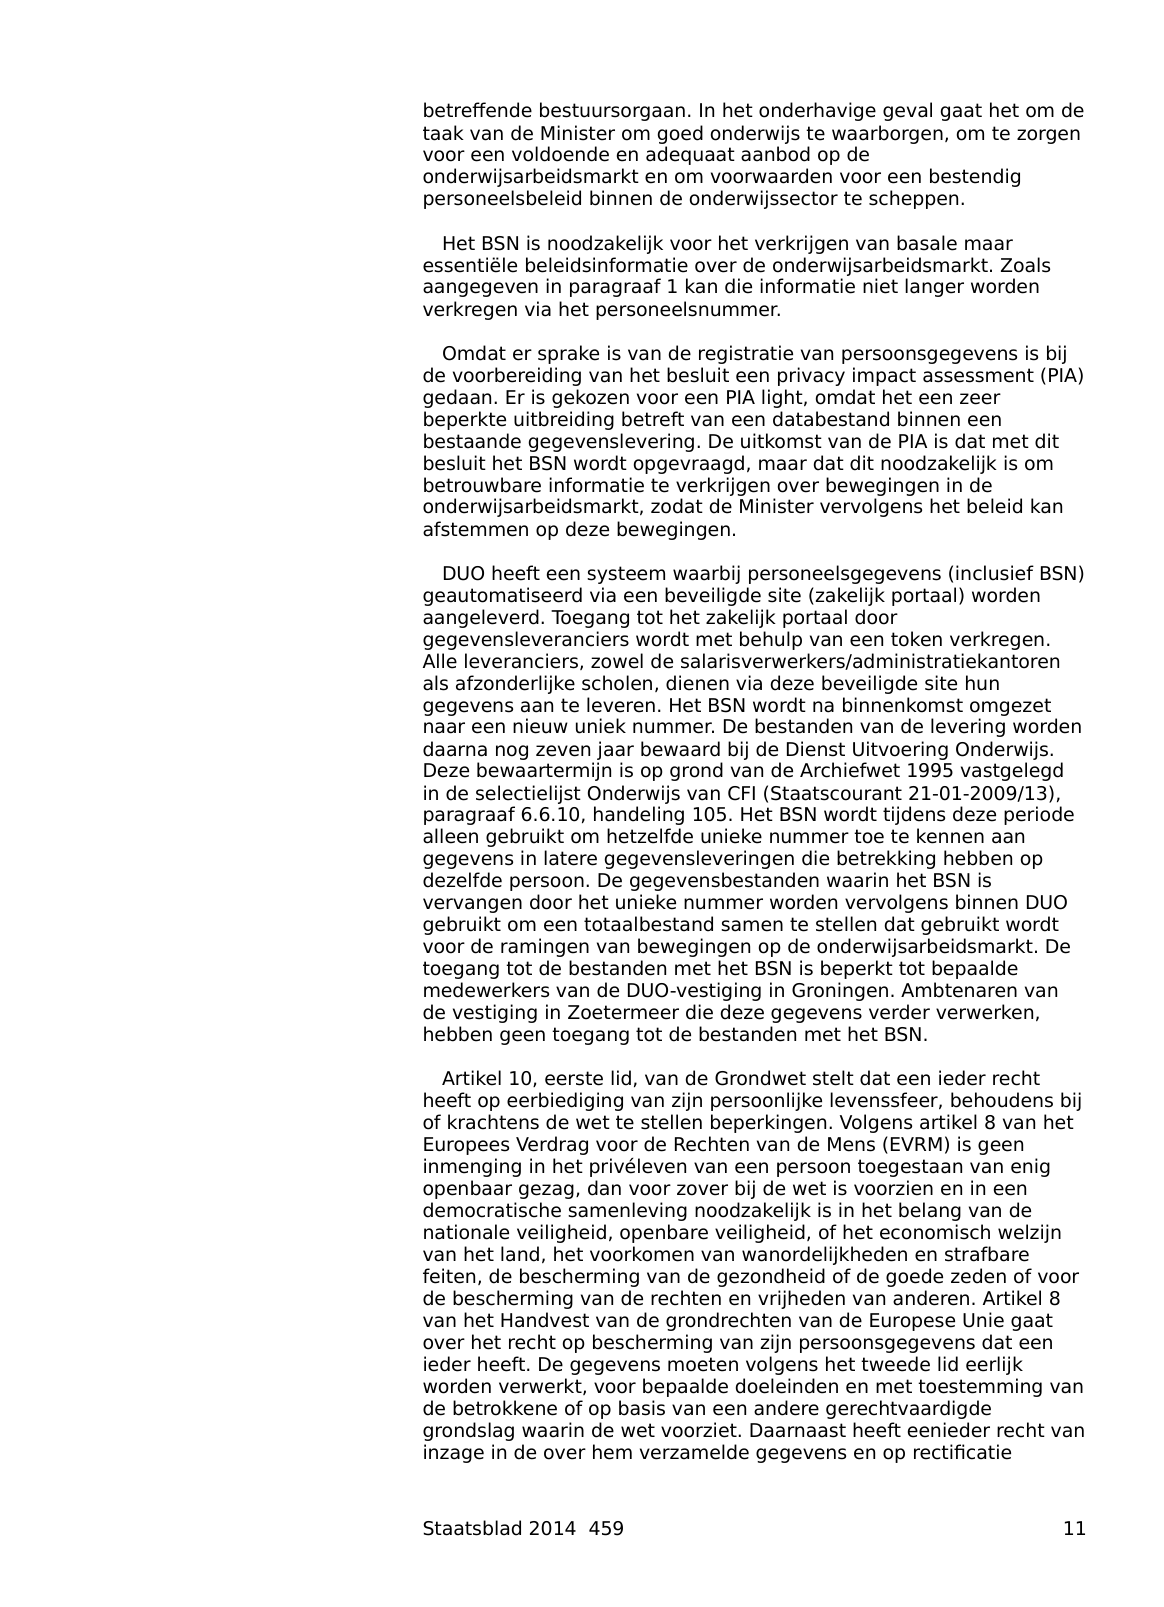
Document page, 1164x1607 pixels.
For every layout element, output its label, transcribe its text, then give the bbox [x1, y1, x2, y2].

text Artikel 10, eerste lid, van de Grondwet stelt dat een ieder recht heeft op eerbiediging van zijn persoonlijke levenssfeer, behoudens bij of krachtens de wet te stellen beperkingen. Volgens artikel 8 van het Europees Verdrag voor de Rechten van de Mens (EVRM) is geen inmenging in het privéleven van een persoon toegestaan van enig openbaar gezag, dan voor zover bij de wet is voorzien en in een democratische samenleving noodzakelijk is in het belang van de nationale veiligheid, openbare veiligheid, of het economisch welzijn van het land, het voorkomen van wanordelijkheden en strafbare feiten, de bescherming van de gezondheid of de goede zeden of voor de bescherming van de rechten en vrijheden van anderen. Artikel 8 van het Handvest van de grondrechten van de Europese Unie gaat over het recht op bescherming van zijn persoonsgegevens dat een ieder heeft. De gegevens moeten volgens het tweede lid eerlijk worden verwerkt, voor bepaalde doeleinden en met toestemming van de betrokkene of op basis van een andere gerechtvaardigde grondslag waarin de wet voorziet. Daarnaast heeft eenieder recht van inzage in de over hem verzamelde gegevens en op rectificatie [422, 1068, 1087, 1464]
text DUO heeft een systeem waarbij personeelsgegevens (inclusief BSN) geautomatiseerd via een beveiligde site (zakelijk portaal) worden aangeleverd. Toegang tot het zakelijk portaal door gegevensleveranciers wordt met behulp van een token verkregen. Alle leveranciers, zowel de salarisverwerkers/administratiekantoren als afzonderlijke scholen, dienen via deze beveiligde site hun gegevens aan te leveren. Het BSN wordt na binnenkomst omgezet naar een nieuw uniek nummer. De bestanden van de levering worden daarna nog zeven jaar bewaard bij de Dienst Uitvoering Onderwijs. Deze bewaartermijn is op grond van de Archiefwet 1995 vastgelegd in de selectielijst Onderwijs van CFI (Staatscourant 21-01-2009/13), paragraaf 6.6.10, handeling 105. Het BSN wordt tijdens deze periode alleen gebruikt om hetzelfde unieke nummer toe te kennen aan gegevens in latere gegevensleveringen die betrekking hebben op dezelfde persoon. De gegevensbestanden waarin het BSN is vervangen door het unieke nummer worden vervolgens binnen DUO gebruikt om een totaalbestand samen te stellen dat gebruikt wordt voor de ramingen van bewegingen op de onderwijsarbeidsmarkt. De toegang tot de bestanden met het BSN is beperkt tot bepaalde medewerkers van de DUO-vestiging in Groningen. Ambtenaren van de vestiging in Zoetermeer die deze gegevens verder verwerken, hebben geen toegang tot de bestanden met het BSN. [422, 563, 1087, 1046]
text betreffende bestuursorgaan. In het onderhavige geval gaat het om de taak van de Minister om goed onderwijs te waarborgen, om te zorgen voor een voldoende en adequaat aanbod op de onderwijsarbeidsmarkt en om voorwaarden voor een bestendig personeelsbeleid binnen de onderwijssector te scheppen. [422, 100, 1087, 210]
text Omdat er sprake is van de registratie van persoonsgegevens is bij de voorbereiding van het besluit een privacy impact assessment (PIA) gedaan. Er is gekozen voor een PIA light, omdat het een zeer beperkte uitbreiding betreft van een databestand binnen een bestaande gegevenslevering. De uitkomst van de PIA is dat met dit besluit het BSN wordt opgevraagd, maar dat dit noodzakelijk is om betrouwbare informatie te verkrijgen over bewegingen in de onderwijsarbeidsmarkt, zodat de Minister vervolgens het beleid kan afstemmen op deze bewegingen. [422, 343, 1087, 540]
text Het BSN is noodzakelijk voor het verkrijgen van basale maar essentiële beleidsinformatie over de onderwijsarbeidsmarkt. Zoals aangegeven in paragraaf 1 kan die informatie niet langer worden verkregen via het personeelsnummer. [422, 232, 1087, 320]
